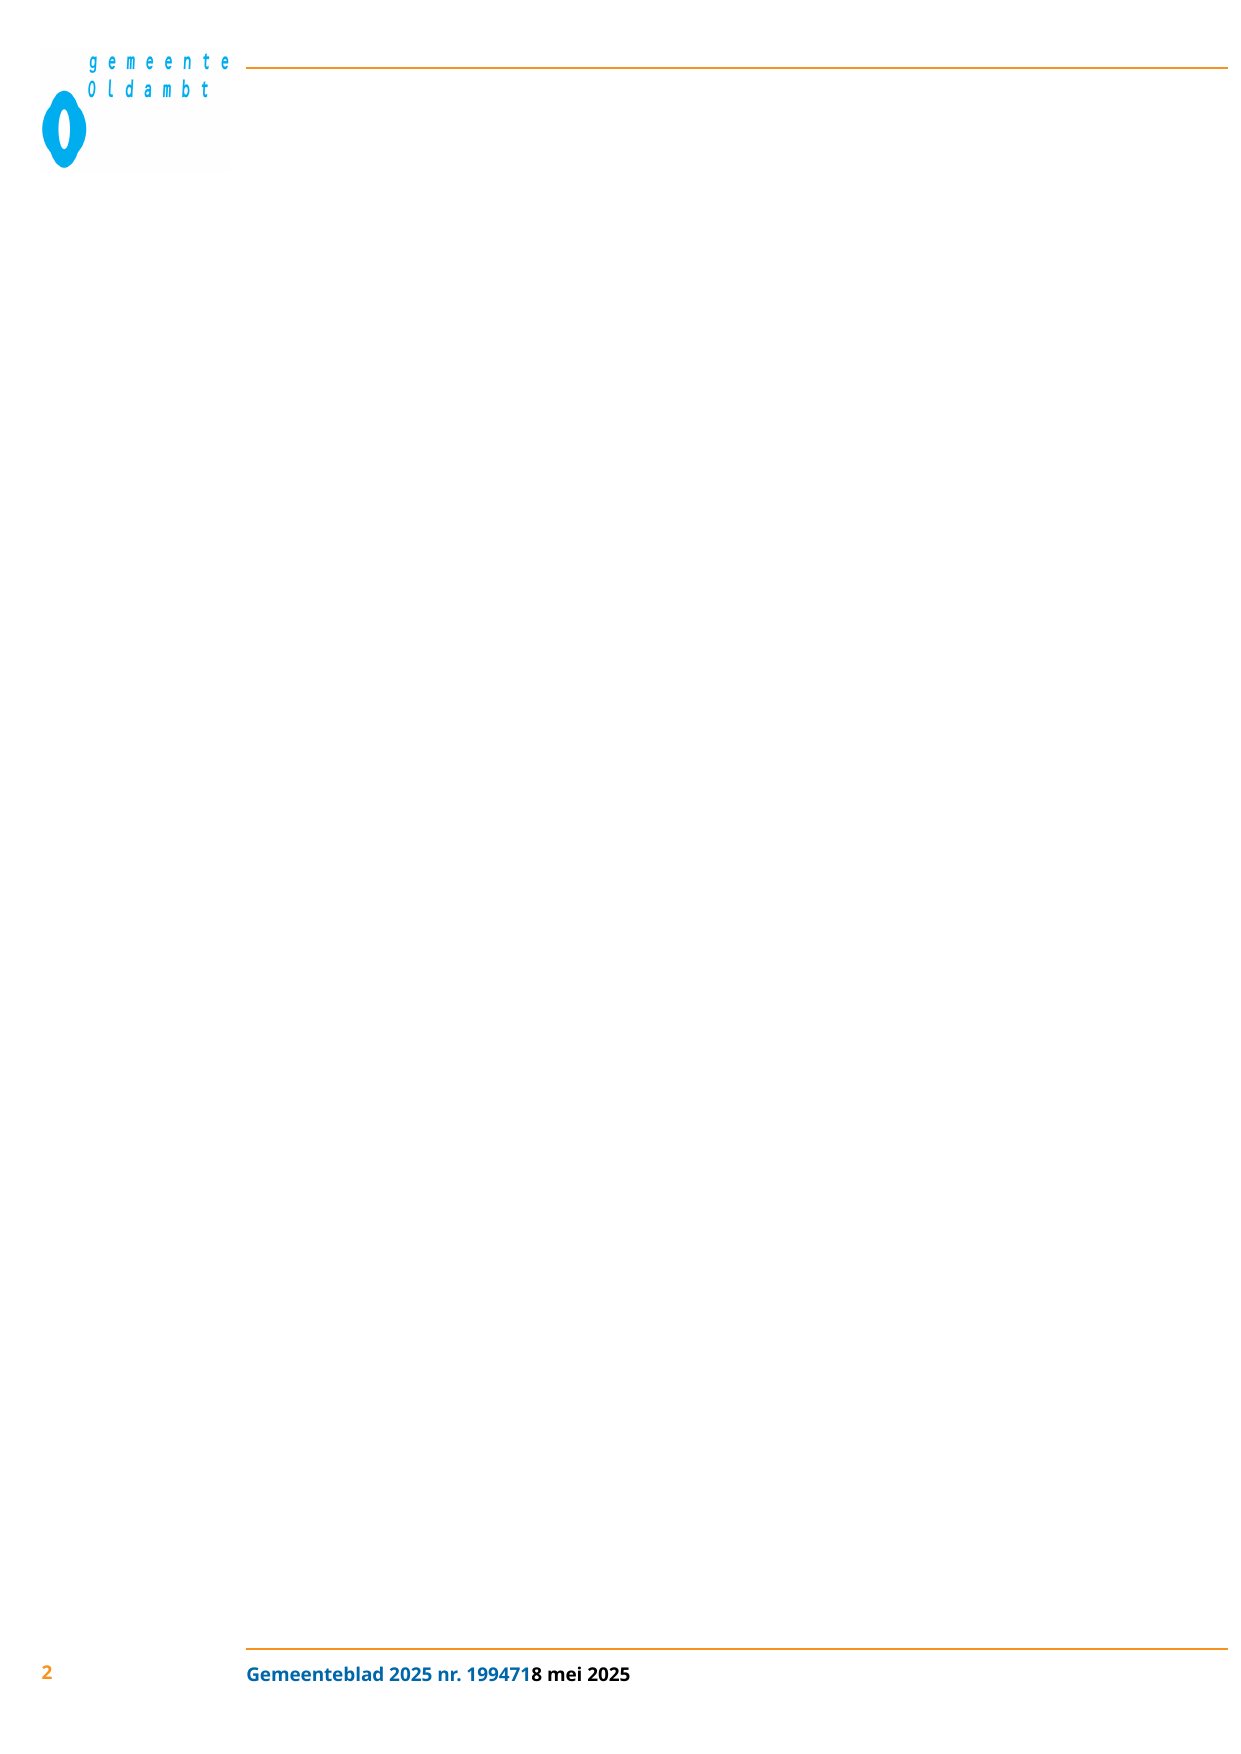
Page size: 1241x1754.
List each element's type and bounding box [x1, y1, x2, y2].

picture [41, 47, 231, 172]
